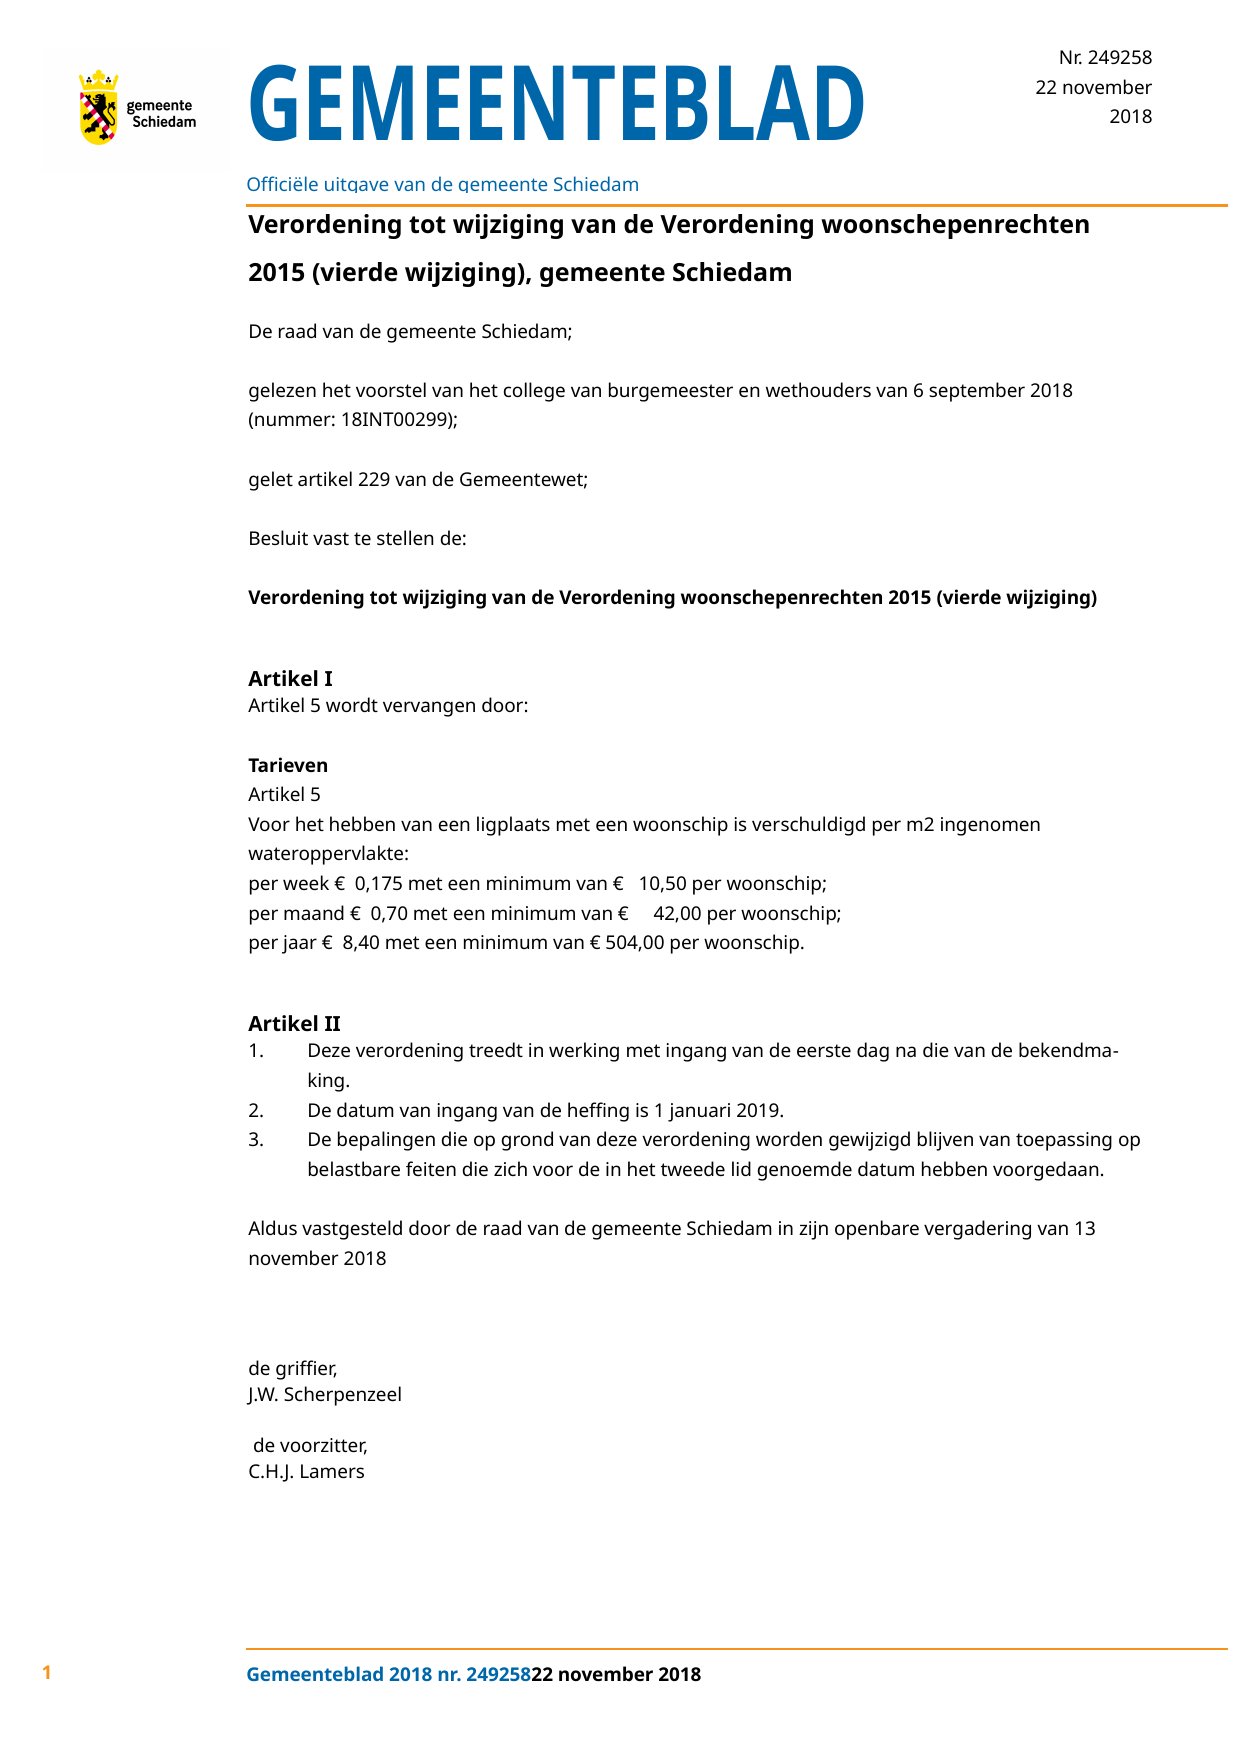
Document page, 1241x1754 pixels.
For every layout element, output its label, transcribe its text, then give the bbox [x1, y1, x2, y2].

text De raad van de gemeente Schiedam; [248, 318, 1152, 344]
text Aldus vastgesteld door de raad van de gemeente Schiedam in zijn openbare vergadering van 13 november 2018 [248, 1215, 1152, 1271]
text Voor het hebben van een ligplaats met een woonschip is ver­schul­digd per m2 ingenomen wateroppervlakte: [248, 811, 1152, 866]
text de griffier, [248, 1355, 1152, 1381]
text Artikel I [248, 664, 1152, 693]
text J.W. Scherpenzeel [248, 1381, 1152, 1407]
text per jaar € 8,40 met een minimum van € 504,00 per woon­schip. [248, 929, 1152, 955]
text per week € 0,175 met een minimum van € 10,50 per woonschip; [248, 870, 1152, 896]
list De datum van ingang van de heffing is 1 januari 2019. [248, 1097, 1152, 1123]
text gelet artikel 229 van de Gemeentewet; [248, 466, 1152, 492]
list De bepalingen die op grond van deze verordening worden gewijzigd blijven van toepassing op belastbare feiten die zich voor de in het tweede lid genoemde datum hebben voorgedaan. [248, 1126, 1152, 1182]
picture [41, 47, 231, 172]
text Artikel 5 [248, 781, 1152, 807]
text C.H.J. Lamers [248, 1458, 1152, 1484]
text Artikel II [248, 1009, 1152, 1038]
text Verordening tot wijziging van de Verordening woonschepenrechten 2015 (vierde wijziging), gemeente Schiedam [248, 207, 1152, 288]
text Artikel 5 wordt vervangen door: [248, 693, 1152, 718]
text Verordening tot wijziging van de Verordening woonschepenrechten 2015 (vierde wijziging) [248, 584, 1152, 610]
text Besluit vast te stellen de: [248, 525, 1152, 551]
text per maand € 0,70 met een minimum van € 42,00 per woonschip; [248, 900, 1152, 925]
list Deze verordening treedt in werking met ingang van de eerste dag na die van de bekendma­king. [248, 1038, 1152, 1093]
text Tarieven [248, 752, 1152, 777]
text gelezen het voorstel van het college van burgemeester en wethouders van 6 september 2018 (nummer: 18INT00299); [248, 377, 1152, 432]
text de voorzitter, [248, 1433, 1152, 1458]
